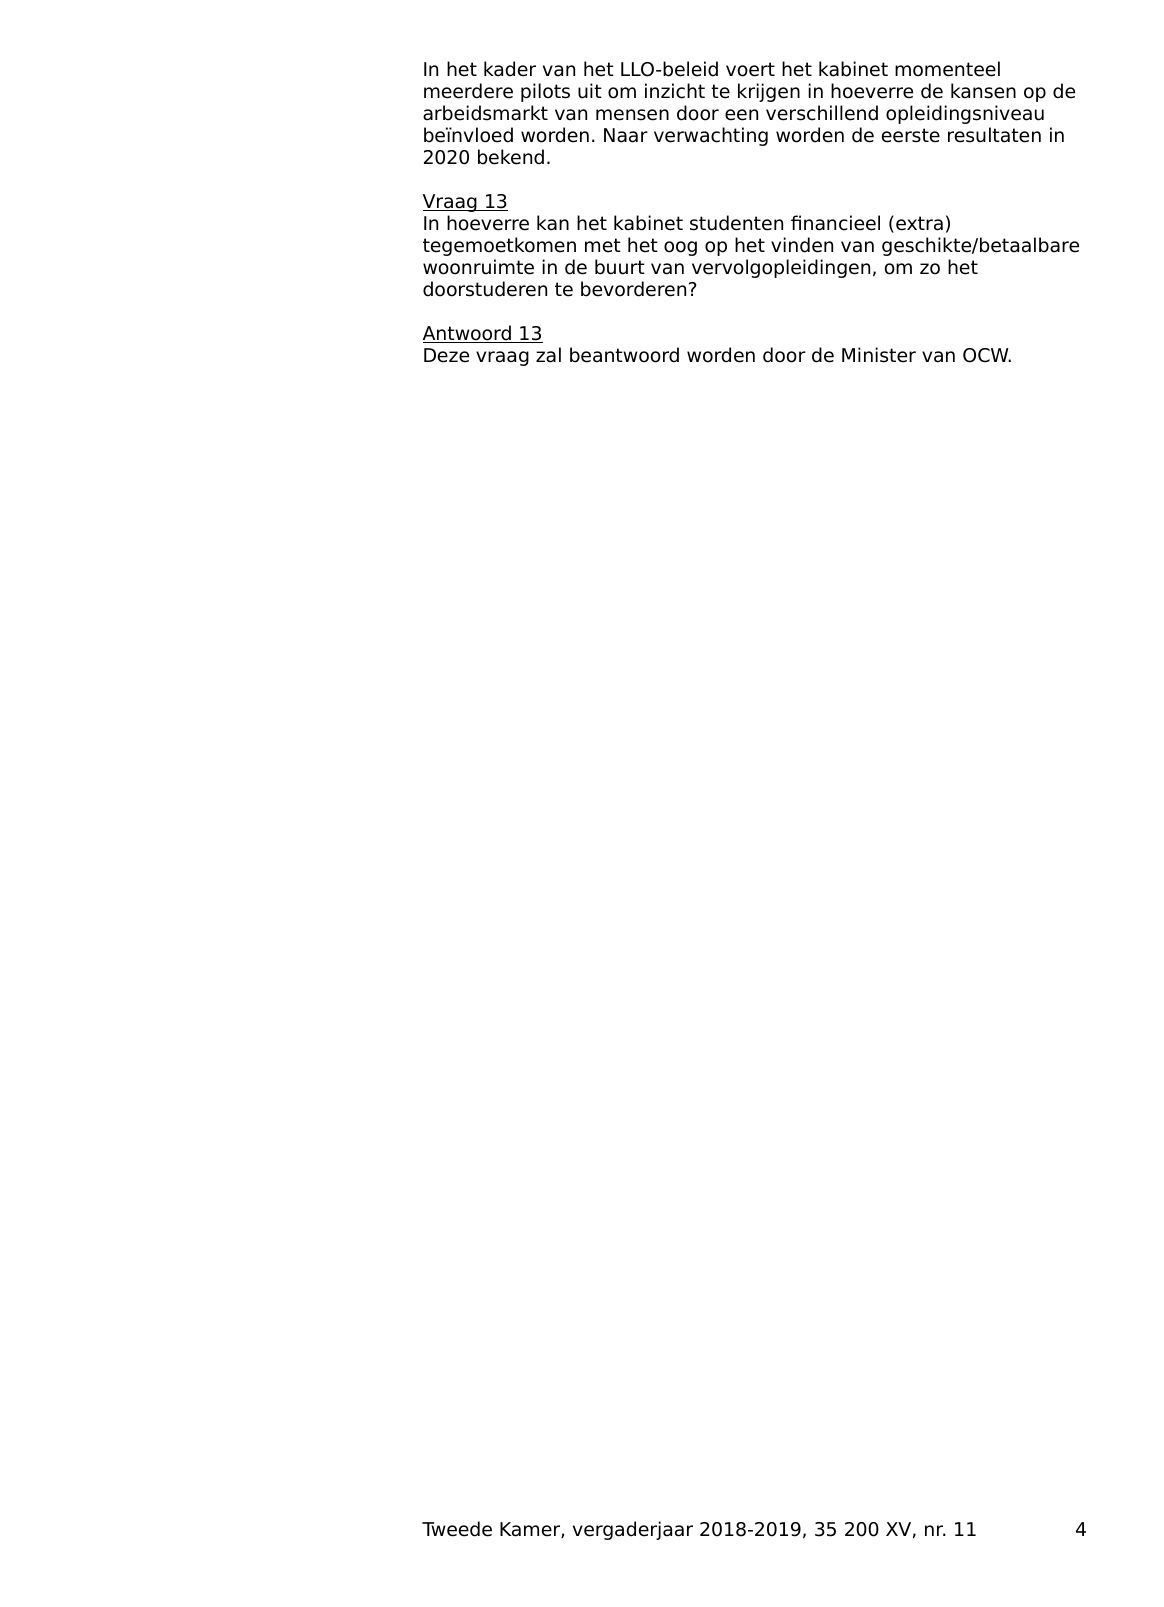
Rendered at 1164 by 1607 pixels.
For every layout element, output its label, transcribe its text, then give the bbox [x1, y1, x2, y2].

text Deze vraag zal beantwoord worden door de Minister van OCW. [422, 345, 1087, 367]
text In het kader van het LLO-beleid voert het kabinet momenteel meerdere pilots uit om inzicht te krijgen in hoeverre de kansen op de arbeidsmarkt van mensen door een verschillend opleidingsniveau beïnvloed worden. Naar verwachting worden de eerste resultaten in 2020 bekend. [422, 59, 1087, 169]
text Vraag 13 [422, 191, 1087, 213]
text In hoeverre kan het kabinet studenten financieel (extra) tegemoetkomen met het oog op het vinden van geschikte/betaalbare woonruimte in de buurt van vervolgopleidingen, om zo het doorstuderen te bevorderen? [422, 213, 1087, 301]
text Antwoord 13 [422, 323, 1087, 345]
